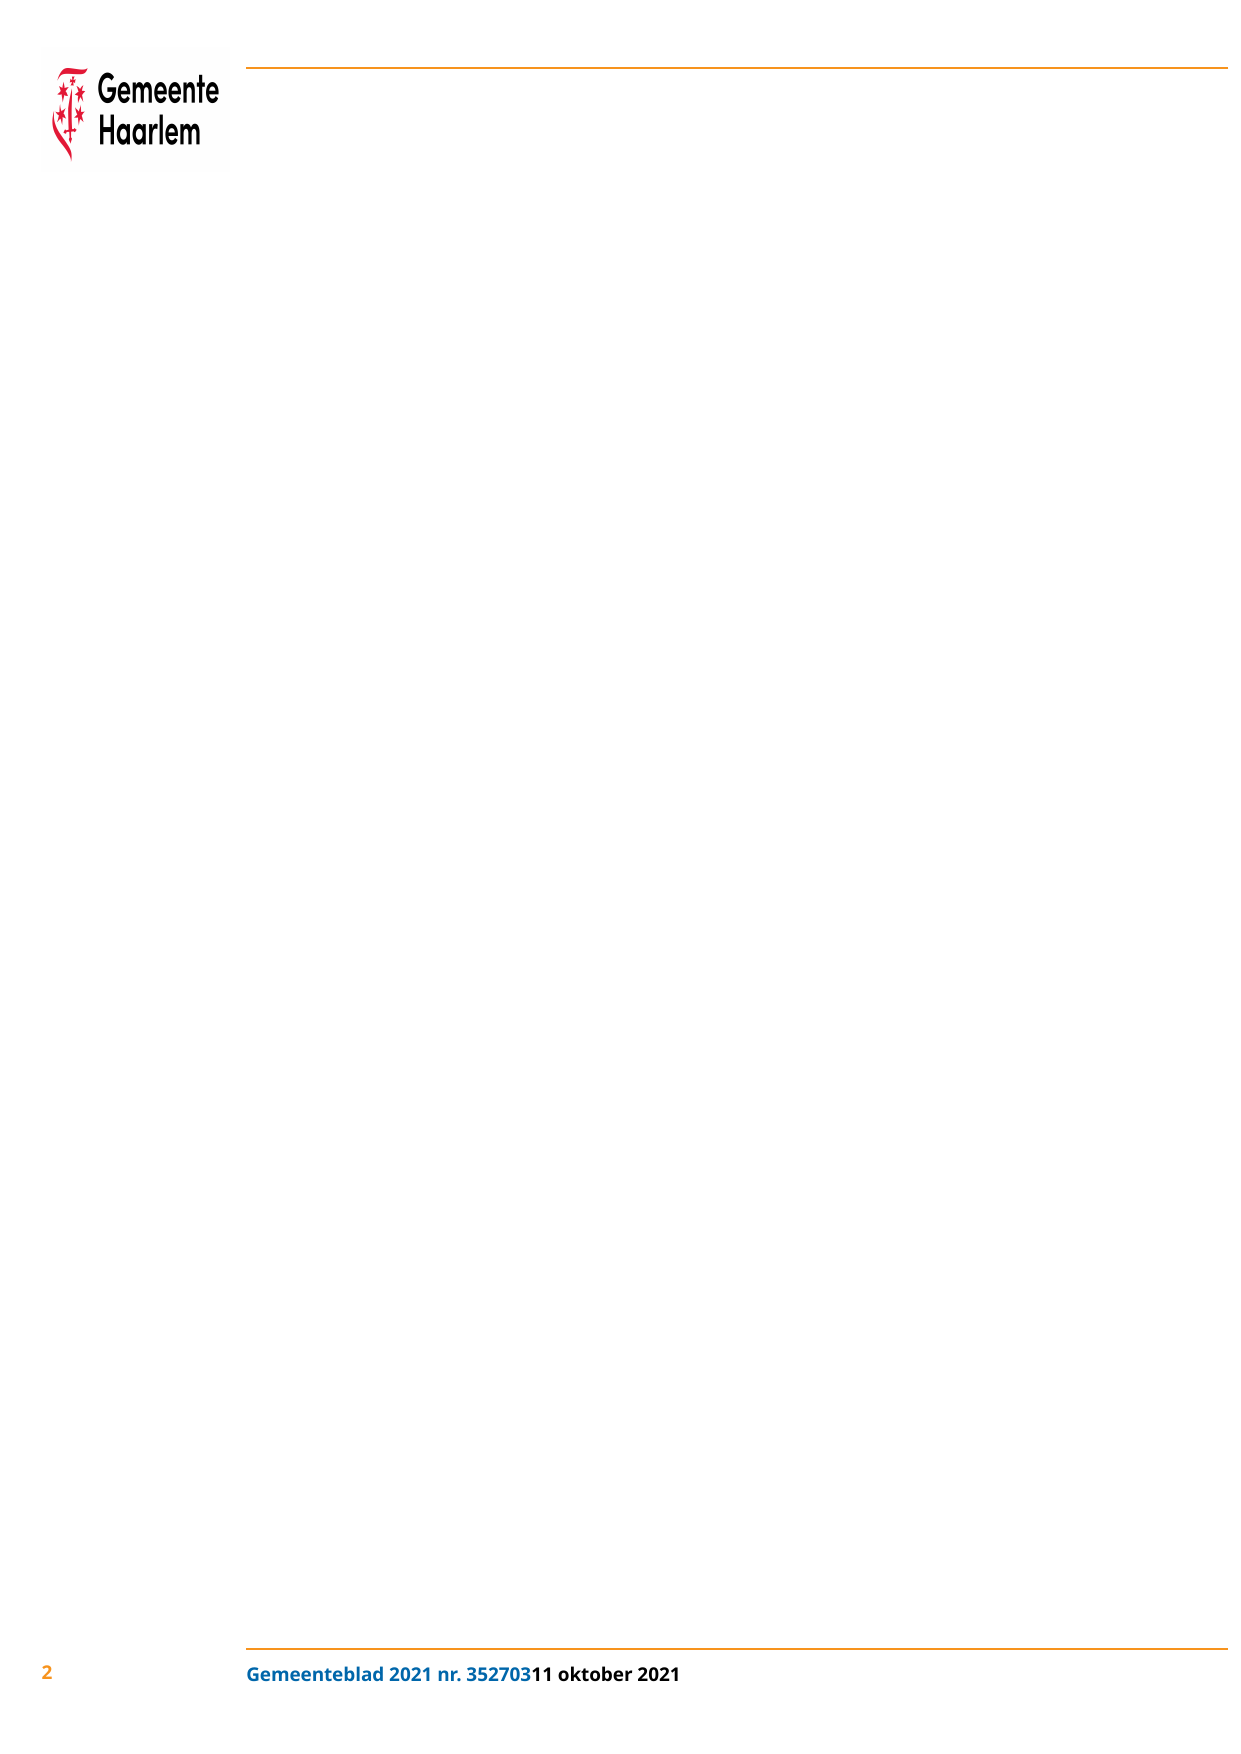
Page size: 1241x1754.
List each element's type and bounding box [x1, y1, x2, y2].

picture [41, 47, 231, 172]
